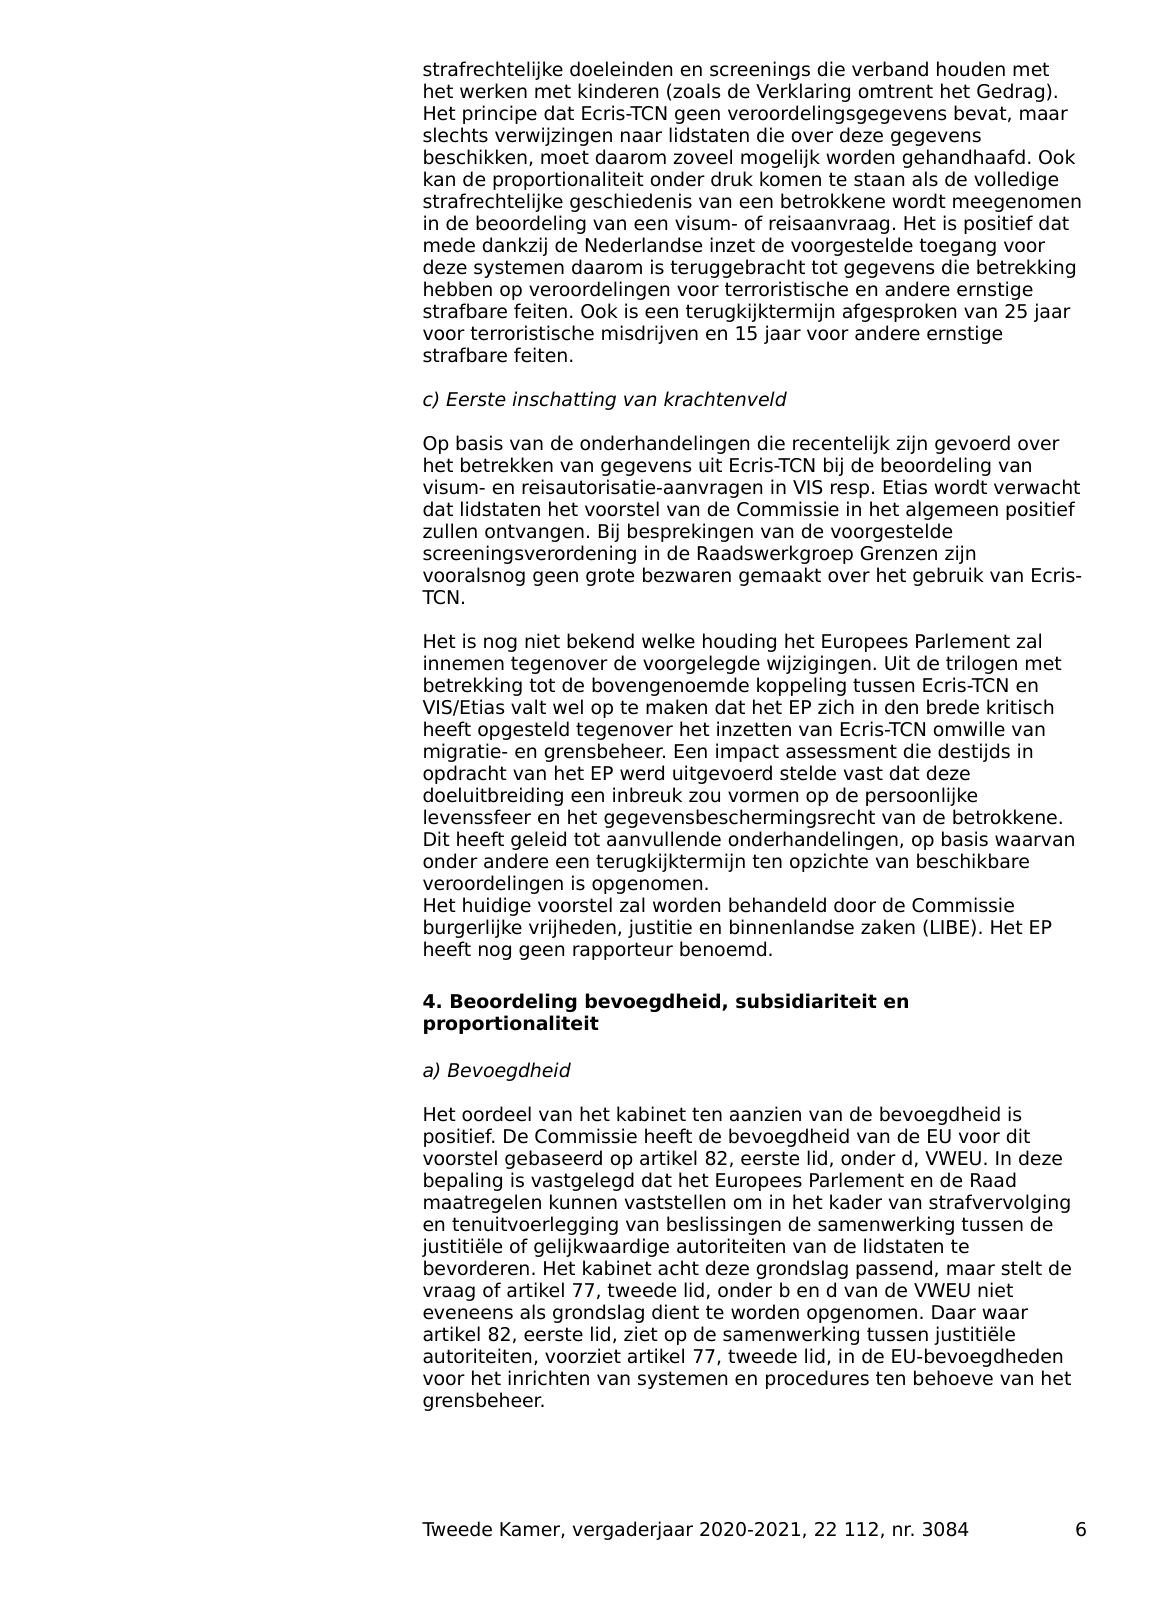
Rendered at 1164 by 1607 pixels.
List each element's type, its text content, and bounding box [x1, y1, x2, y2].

subtitle a) Bevoegdheid [422, 1060, 1087, 1082]
text strafrechtelijke doeleinden en screenings die verband houden met het werken met kinderen (zoals de Verklaring omtrent het Gedrag). Het principe dat Ecris-TCN geen veroordelingsgegevens bevat, maar slechts verwijzingen naar lidstaten die over deze gegevens beschikken, moet daarom zoveel mogelijk worden gehandhaafd. Ook kan de proportionaliteit onder druk komen te staan als de volledige strafrechtelijke geschiedenis van een betrokkene wordt meegenomen in de beoordeling van een visum- of reisaanvraag. Het is positief dat mede dankzij de Nederlandse inzet de voorgestelde toegang voor deze systemen daarom is teruggebracht tot gegevens die betrekking hebben op veroordelingen voor terroristische en andere ernstige strafbare feiten. Ook is een terugkijktermijn afgesproken van 25 jaar voor terroristische misdrijven en 15 jaar voor andere ernstige strafbare feiten. [422, 59, 1087, 367]
subtitle c) Eerste inschatting van krachtenveld [422, 389, 1087, 411]
subtitle 4. Beoordeling bevoegdheid, subsidiariteit en proportionaliteit [422, 991, 1087, 1035]
text Op basis van de onderhandelingen die recentelijk zijn gevoerd over het betrekken van gegevens uit Ecris-TCN bij de beoordeling van visum- en reisautorisatie-aanvragen in VIS resp. Etias wordt verwacht dat lidstaten het voorstel van de Commissie in het algemeen positief zullen ontvangen. Bij besprekingen van de voorgestelde screeningsverordening in de Raadswerkgroep Grenzen zijn vooralsnog geen grote bezwaren gemaakt over het gebruik van Ecris-TCN. [422, 433, 1087, 609]
text Het huidige voorstel zal worden behandeld door de Commissie burgerlijke vrijheden, justitie en binnenlandse zaken (LIBE). Het EP heeft nog geen rapporteur benoemd. [422, 895, 1087, 961]
text Het oordeel van het kabinet ten aanzien van de bevoegdheid is positief. De Commissie heeft de bevoegdheid van de EU voor dit voorstel gebaseerd op artikel 82, eerste lid, onder d, VWEU. In deze bepaling is vastgelegd dat het Europees Parlement en de Raad maatregelen kunnen vaststellen om in het kader van strafvervolging en tenuitvoerlegging van beslissingen de samenwerking tussen de justitiële of gelijkwaardige autoriteiten van de lidstaten te bevorderen. Het kabinet acht deze grondslag passend, maar stelt de vraag of artikel 77, tweede lid, onder b en d van de VWEU niet eveneens als grondslag dient te worden opgenomen. Daar waar artikel 82, eerste lid, ziet op de samenwerking tussen justitiële autoriteiten, voorziet artikel 77, tweede lid, in de EU-bevoegdheden voor het inrichten van systemen en procedures ten behoeve van het grensbeheer. [422, 1104, 1087, 1412]
text Het is nog niet bekend welke houding het Europees Parlement zal innemen tegenover de voorgelegde wijzigingen. Uit de trilogen met betrekking tot de bovengenoemde koppeling tussen Ecris-TCN en VIS/Etias valt wel op te maken dat het EP zich in den brede kritisch heeft opgesteld tegenover het inzetten van Ecris-TCN omwille van migratie- en grensbeheer. Een impact assessment die destijds in opdracht van het EP werd uitgevoerd stelde vast dat deze doeluitbreiding een inbreuk zou vormen op de persoonlijke levenssfeer en het gegevensbeschermingsrecht van de betrokkene. Dit heeft geleid tot aanvullende onderhandelingen, op basis waarvan onder andere een terugkijktermijn ten opzichte van beschikbare veroordelingen is opgenomen. [422, 631, 1087, 895]
